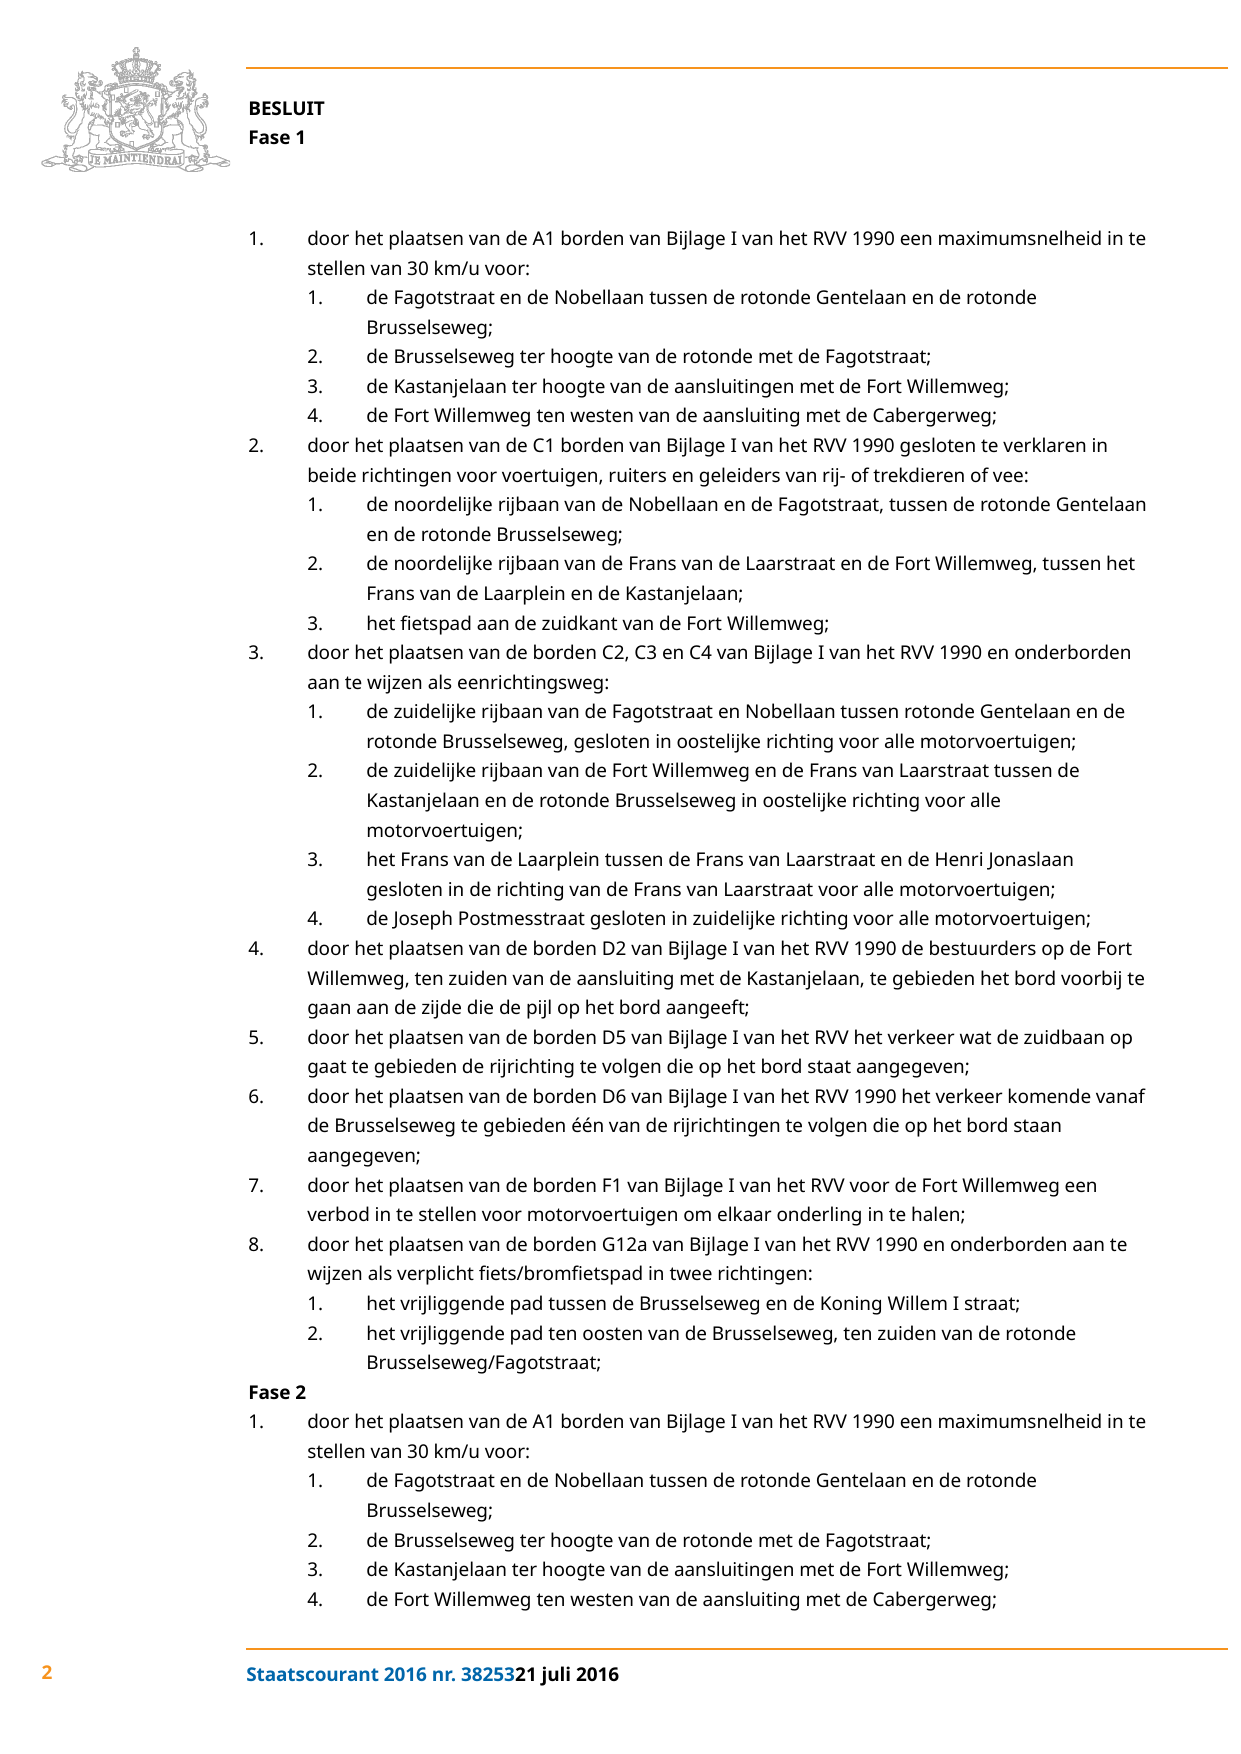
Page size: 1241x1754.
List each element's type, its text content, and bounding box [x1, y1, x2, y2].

list de Brusselseweg ter hoogte van de rotonde met de Fagotstraat; [307, 343, 1152, 369]
list de Fagotstraat en de Nobellaan tussen de rotonde Gentelaan en de rotonde Brusselseweg; [307, 1468, 1152, 1523]
list het vrijliggende pad ten oosten van de Brusselseweg, ten zuiden van de rotonde Brusselseweg/Fagotstraat; [307, 1320, 1152, 1375]
list door het plaatsen van de borden D5 van Bijlage I van het RVV het verkeer wat de zuidbaan op gaat te gebieden de rijrichting te volgen die op het bord staat aangegeven; [248, 1024, 1152, 1079]
list door het plaatsen van de borden D6 van Bijlage I van het RVV 1990 het verkeer komende vanaf de Brusselseweg te gebieden één van de rijrichtingen te volgen die op het bord staan aangegeven; [248, 1083, 1152, 1168]
list door het plaatsen van de borden D2 van Bijlage I van het RVV 1990 de bestuurders op de Fort Willemweg, ten zuiden van de aansluiting met de Kastanjelaan, te gebieden het bord voorbij te gaan aan de zijde die de pijl op het bord aangeeft; [248, 935, 1152, 1020]
list het Frans van de Laarplein tussen de Frans van Laarstraat en de Henri Jonaslaan gesloten in de richting van de Frans van Laarstraat voor alle motorvoertuigen; [307, 846, 1152, 902]
text Fase 2 [248, 1379, 1152, 1405]
list de zuidelijke rijbaan van de Fort Willemweg en de Frans van Laarstraat tussen de Kastanjelaan en de rotonde Brusselseweg in oostelijke richting voor alle motorvoertuigen; [307, 758, 1152, 843]
list de Joseph Postmesstraat gesloten in zuidelijke richting voor alle motorvoertuigen; [307, 906, 1152, 931]
list de Kastanjelaan ter hoogte van de aansluitingen met de Fort Willemweg; [307, 373, 1152, 399]
list door het plaatsen van de borden C2, C3 en C4 van Bijlage I van het RVV 1990 en onderborden aan te wijzen als eenrichtingsweg: [248, 639, 1152, 695]
list de Brusselseweg ter hoogte van de rotonde met de Fagotstraat; [307, 1527, 1152, 1553]
picture [41, 47, 231, 172]
list de Kastanjelaan ter hoogte van de aansluitingen met de Fort Willemweg; [307, 1556, 1152, 1582]
list de noordelijke rijbaan van de Nobellaan en de Fagotstraat, tussen de rotonde Gentelaan en de rotonde Brusselseweg; [307, 491, 1152, 547]
list door het plaatsen van de A1 borden van Bijlage I van het RVV 1990 een maximumsnelheid in te stellen van 30 km/u voor: [248, 225, 1152, 281]
text Fase 1 [248, 124, 1152, 150]
list de noordelijke rijbaan van de Frans van de Laarstraat en de Fort Willemweg, tussen het Frans van de Laarplein en de Kastanjelaan; [307, 551, 1152, 606]
list het fietspad aan de zuidkant van de Fort Willemweg; [307, 610, 1152, 636]
list door het plaatsen van de borden F1 van Bijlage I van het RVV voor de Fort Willemweg een verbod in te stellen voor motorvoertuigen om elkaar onderling in te halen; [248, 1172, 1152, 1227]
list de Fagotstraat en de Nobellaan tussen de rotonde Gentelaan en de rotonde Brusselseweg; [307, 284, 1152, 340]
text BESLUIT [248, 95, 1152, 121]
list de Fort Willemweg ten westen van de aansluiting met de Cabergerweg; [307, 403, 1152, 428]
list het vrijliggende pad tussen de Brusselseweg en de Koning Willem I straat; [307, 1290, 1152, 1316]
list de Fort Willemweg ten westen van de aansluiting met de Cabergerweg; [307, 1586, 1152, 1612]
list de zuidelijke rijbaan van de Fagotstraat en Nobellaan tussen rotonde Gentelaan en de rotonde Brusselseweg, gesloten in oostelijke richting voor alle motorvoertuigen; [307, 698, 1152, 754]
list door het plaatsen van de borden G12a van Bijlage I van het RVV 1990 en onderborden aan te wijzen als verplicht fiets/bromfietspad in twee richtingen: [248, 1231, 1152, 1286]
list door het plaatsen van de C1 borden van Bijlage I van het RVV 1990 gesloten te verklaren in beide richtingen voor voertuigen, ruiters en geleiders van rij- of trekdieren of vee: [248, 432, 1152, 488]
list door het plaatsen van de A1 borden van Bijlage I van het RVV 1990 een maximumsnelheid in te stellen van 30 km/u voor: [248, 1408, 1152, 1464]
